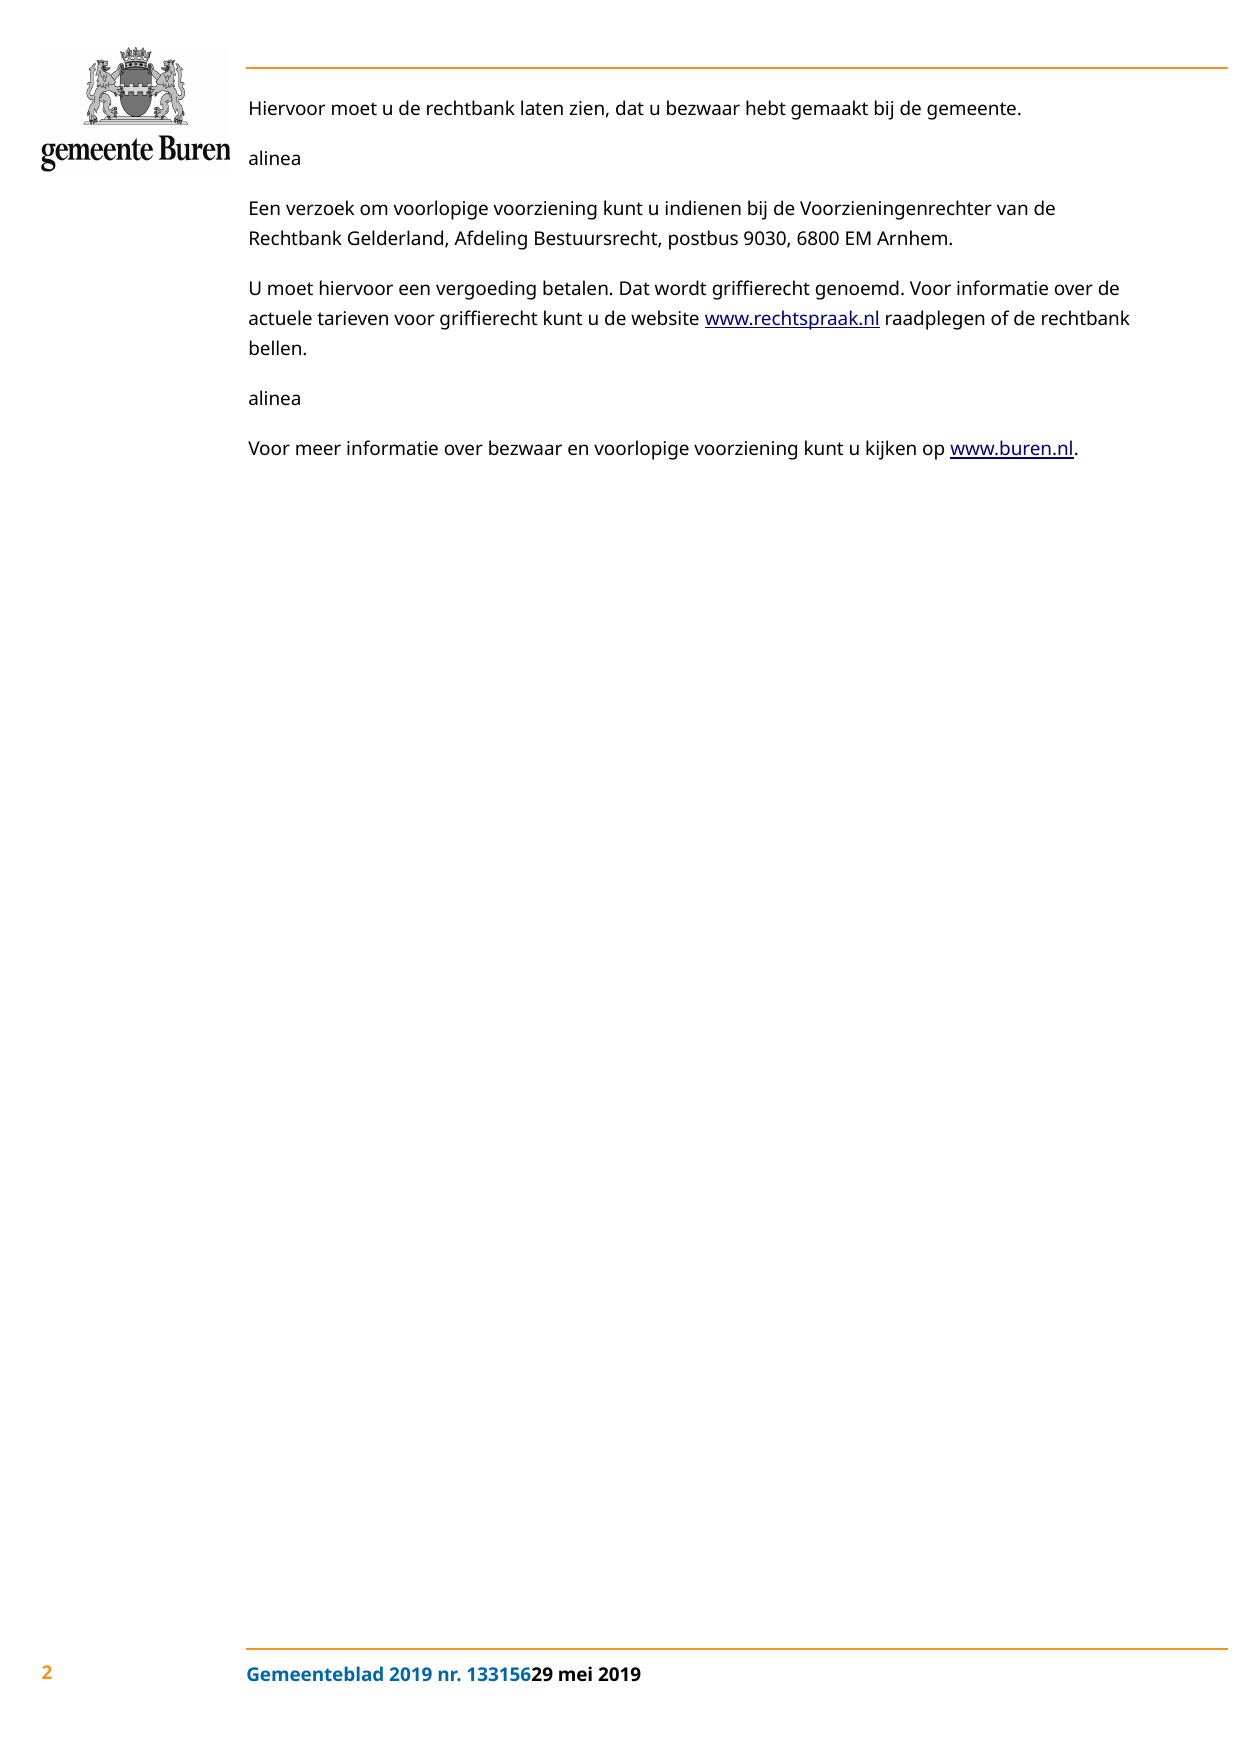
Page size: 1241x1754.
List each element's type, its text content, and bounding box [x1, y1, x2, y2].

text Hiervoor moet u de rechtbank laten zien, dat u bezwaar hebt gemaakt bij de gemeente. [248, 95, 1152, 121]
text Voor meer informatie over bezwaar en voorlopige voorziening kunt u kijken op www.buren.nl. [248, 436, 1152, 461]
text U moet hiervoor een vergoeding betalen. Dat wordt griffierecht genoemd. Voor informatie over de actuele tarieven voor griffierecht kunt u de website www.rechtspraak.nl raadplegen of de rechtbank bellen. [248, 276, 1152, 361]
text Een verzoek om voorlopige voorziening kunt u indienen bij de Voorzieningenrechter van de Rechtbank Gelderland, Afdeling Bestuursrecht, postbus 9030, 6800 EM Arnhem. [248, 196, 1152, 251]
text alinea­ [248, 385, 1152, 411]
text alinea­ [248, 145, 1152, 171]
picture [41, 47, 231, 172]
